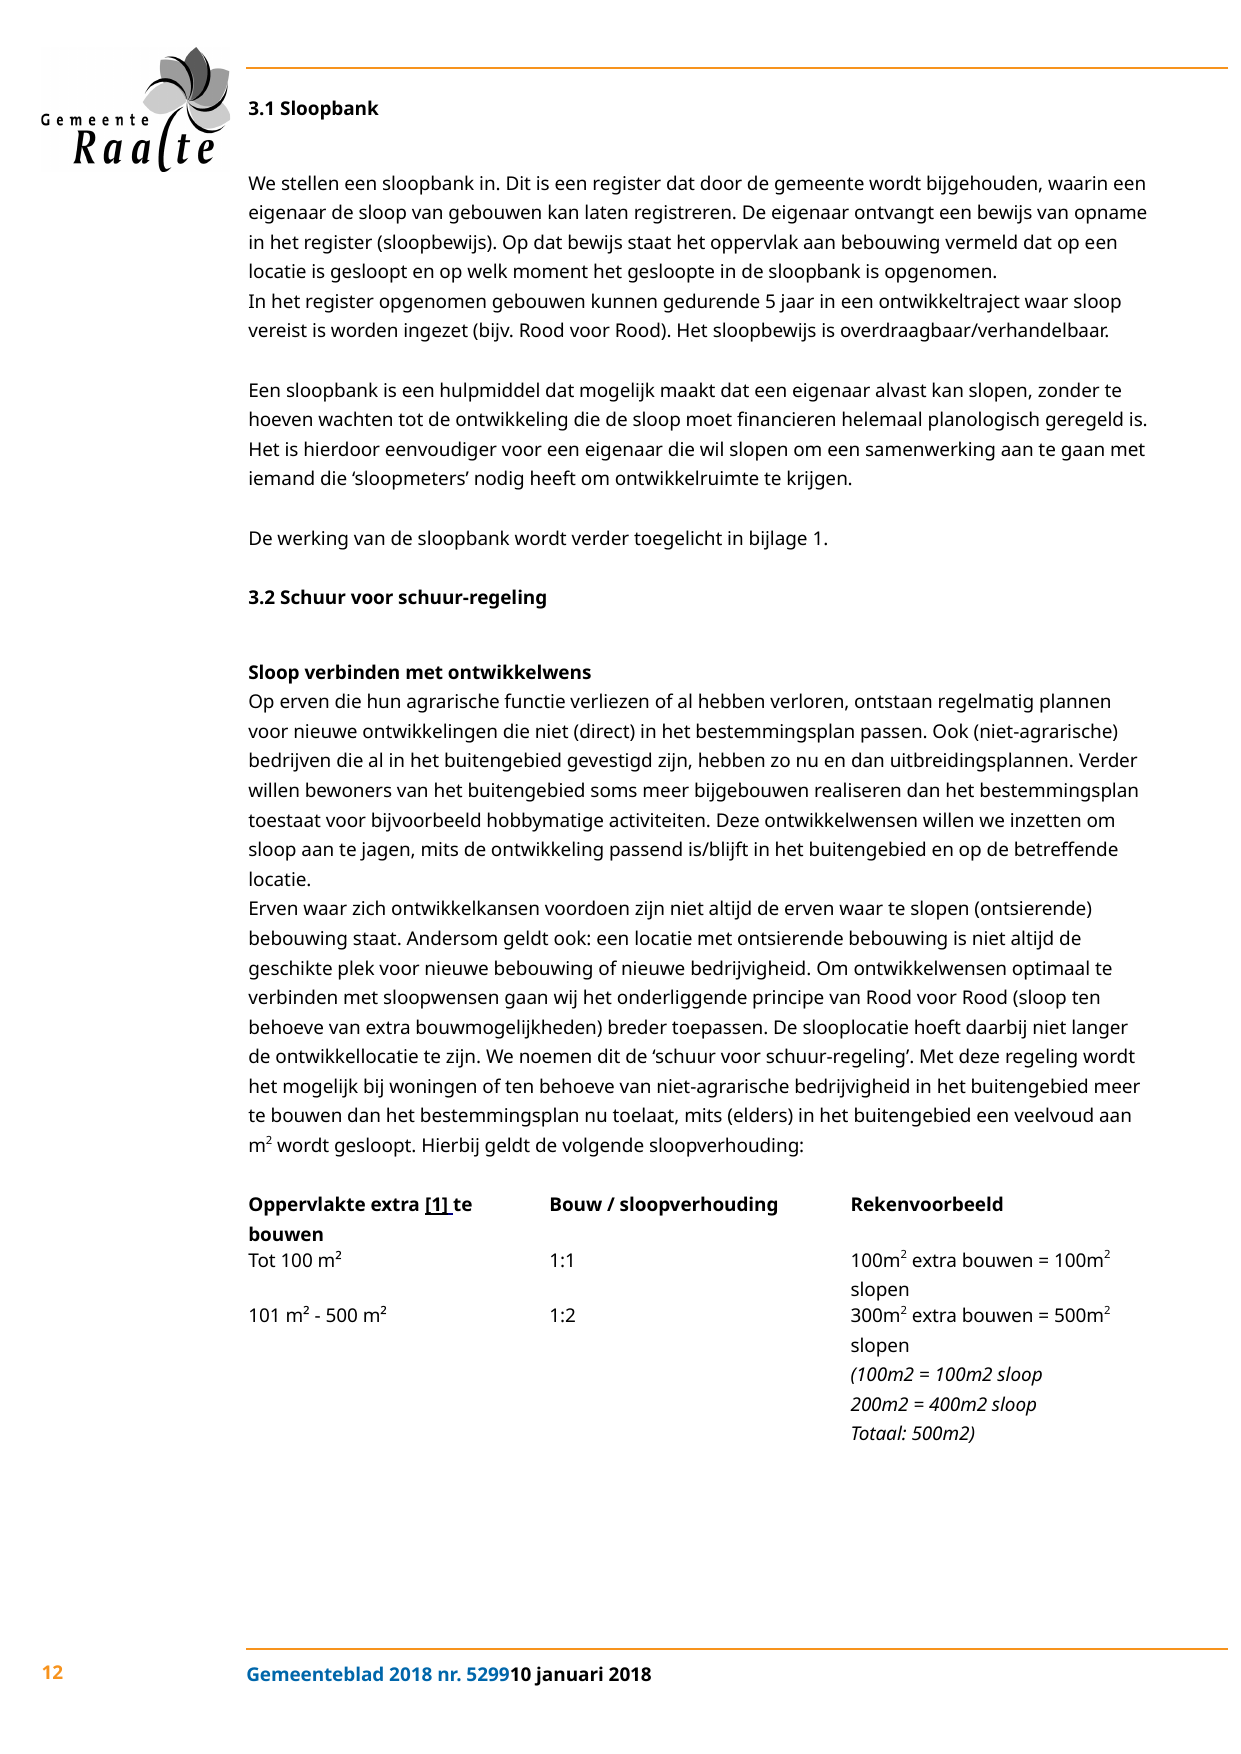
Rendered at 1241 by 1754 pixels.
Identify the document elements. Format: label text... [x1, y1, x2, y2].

table_cell 1:1 [549, 1247, 850, 1302]
text In het register opgenomen gebouwen kunnen gedurende 5 jaar in een ontwikkeltraject waar sloop vereist is worden ingezet (bijv. Rood voor Rood). Het sloopbewijs is overdraagbaar/verhandelbaar. [248, 288, 1152, 343]
table_header Oppervlakte extra [1] te bouwen [248, 1192, 549, 1247]
text 3.2 Schuur voor schuur-regeling [248, 584, 1152, 610]
table_header Bouw / sloopverhouding [549, 1192, 850, 1247]
text Een sloopbank is een hulpmiddel dat mogelijk maakt dat een eigenaar alvast kan slopen, zonder te hoeven wachten tot de ontwikkeling die de sloop moet financieren helemaal planologisch geregeld is. Het is hierdoor eenvoudiger voor een eigenaar die wil slopen om een samenwerking aan te gaan met iemand die ‘sloopmeters’ nodig heeft om ontwikkelruimte te krijgen. [248, 377, 1152, 491]
text Op erven die hun agrarische functie verliezen of al hebben verloren, ontstaan regelmatig plannen voor nieuwe ontwikkelingen die niet (direct) in het bestemmingsplan passen. Ook (niet-agrarische) bedrijven die al in het buitengebied gevestigd zijn, hebben zo nu en dan uitbreidingsplannen. Verder willen bewoners van het buitengebied soms meer bijgebouwen realiseren dan het bestemmingsplan toestaat voor bijvoorbeeld hobbymatige activiteiten. Deze ontwikkelwensen willen we inzetten om sloop aan te jagen, mits de ontwikkeling passend is/blijft in het buitengebied en op de betreffende locatie. [248, 688, 1152, 892]
table_cell Tot 100 m² [248, 1247, 549, 1302]
table_cell 100m2 extra bouwen = 100m2 slopen [850, 1247, 1152, 1302]
text 3.1 Sloopbank [248, 95, 1152, 121]
text We stellen een sloopbank in. Dit is een register dat door de gemeente wordt bijgehouden, waarin een eigenaar de sloop van gebouwen kan laten registreren. De eigenaar ontvangt een bewijs van opname in het register (sloopbewijs). Op dat bewijs staat het oppervlak aan bebouwing vermeld dat op een locatie is gesloopt en op welk moment het gesloopte in de sloopbank is opgenomen. [248, 170, 1152, 284]
text Sloop verbinden met ontwikkelwens [248, 659, 1152, 685]
table_header Rekenvoorbeeld [850, 1192, 1152, 1247]
picture [41, 47, 231, 172]
table_cell 1:2 [549, 1302, 850, 1446]
text Erven waar zich ontwikkelkansen voordoen zijn niet altijd de erven waar te slopen (ontsierende) bebouwing staat. Andersom geldt ook: een locatie met ontsierende bebouwing is niet altijd de geschikte plek voor nieuwe bebouwing of nieuwe bedrijvigheid. Om ontwikkelwensen optimaal te verbinden met sloopwensen gaan wij het onderliggende principe van Rood voor Rood (sloop ten behoeve van extra bouwmogelijkheden) breder toepassen. De slooplocatie hoeft daarbij niet langer de ontwikkellocatie te zijn. We noemen dit de ‘schuur voor schuur-regeling’. Met deze regeling wordt het mogelijk bij woningen of ten behoeve van niet-agrarische bedrijvigheid in het buitengebied meer te bouwen dan het bestemmingsplan nu toelaat, mits (elders) in het buitengebied een veelvoud aan m2 wordt gesloopt. Hierbij geldt de volgende sloopverhouding: [248, 896, 1152, 1158]
table_cell 300m2 extra bouwen = 500m2 slopen (100m2 = 100m2 sloop 200m2 = 400m2 sloop Totaal: 500m2) [850, 1302, 1152, 1446]
table_cell 101 m² - 500 m² [248, 1302, 549, 1446]
text De werking van de sloopbank wordt verder toegelicht in bijlage 1. [248, 525, 1152, 551]
